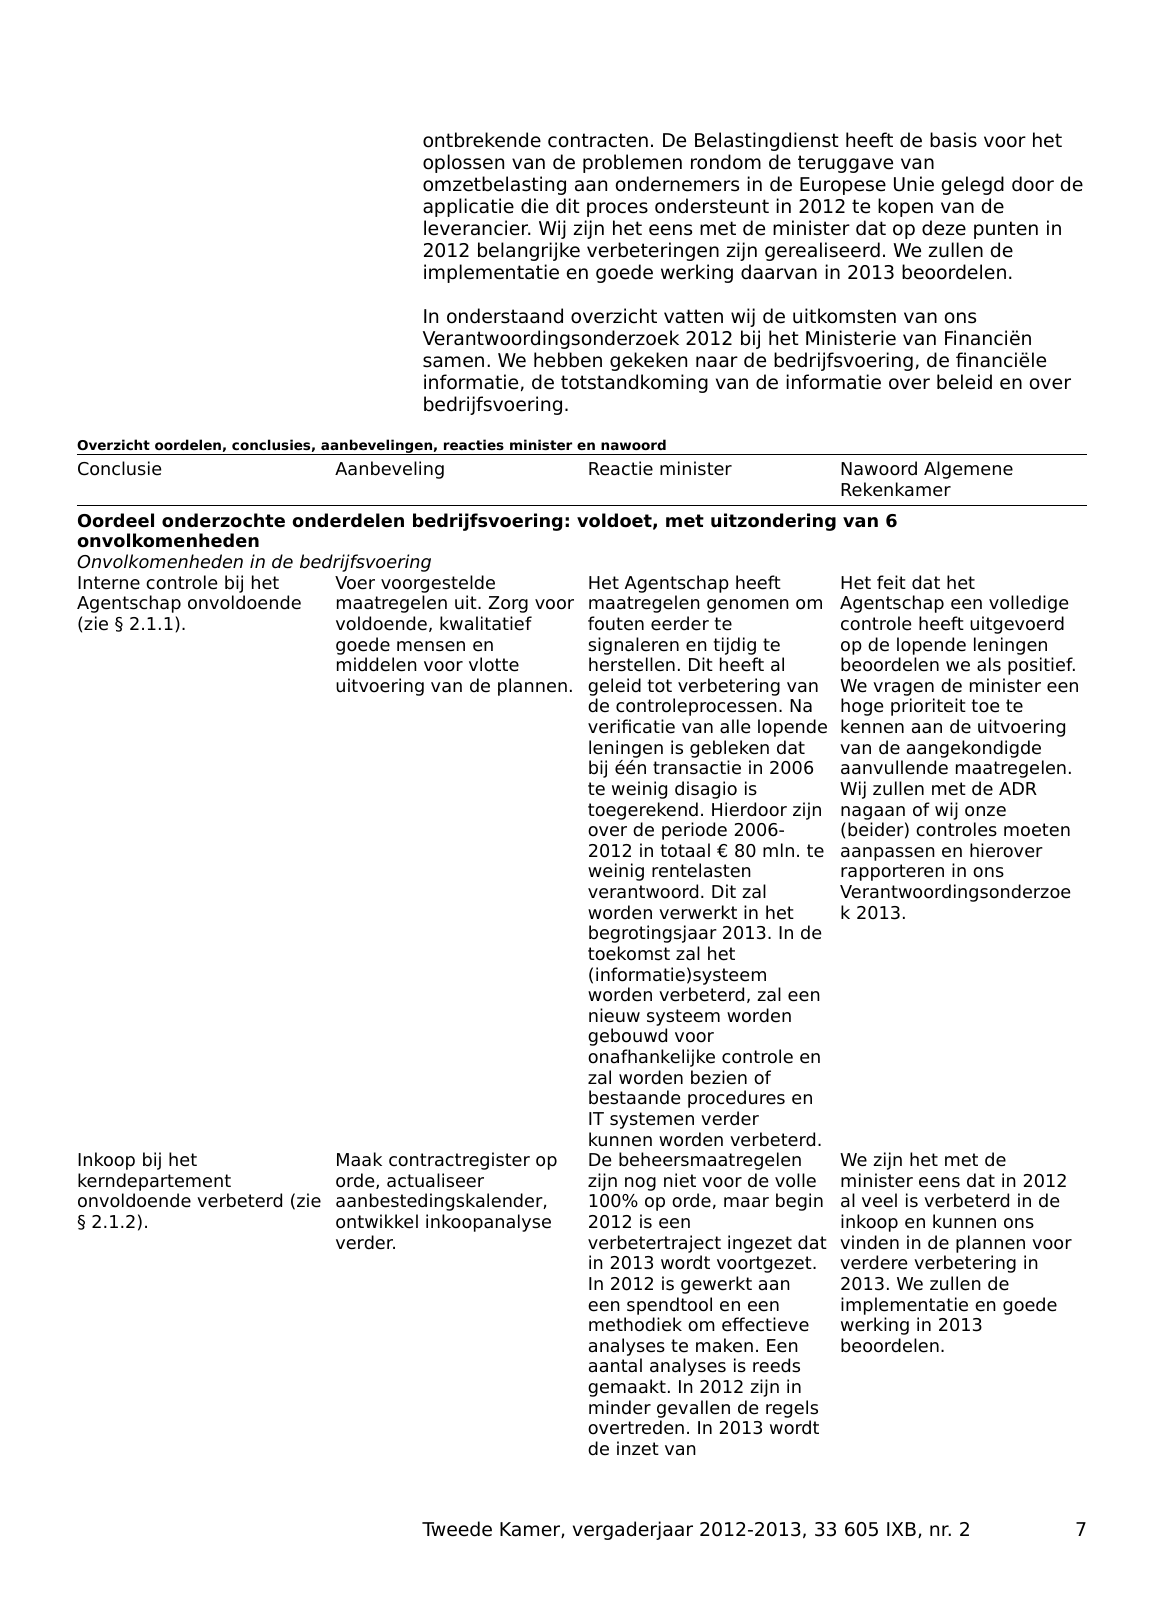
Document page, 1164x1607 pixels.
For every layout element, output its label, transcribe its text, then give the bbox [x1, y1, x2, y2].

table_cell We zijn het met de minister eens dat in 2012 al veel is verbeterd in de inkoop en kunnen ons vinden in de plannen voor verdere verbetering in 2013. We zullen de implementatie en goede werking in 2013 beoordelen. [834, 1150, 1087, 1459]
table_cell Onvolkomenheden in de bedrijfsvoering [77, 552, 1087, 573]
table_cell Interne controle bij het Agentschap onvoldoende (zie § 2.1.1). [77, 573, 329, 1150]
table_cell Voer voorgestelde maatregelen uit. Zorg voor voldoende, kwalitatief goede mensen en middelen voor vlotte uitvoering van de plannen. [329, 573, 582, 1150]
table_cell De beheersmaatregelen zijn nog niet voor de volle 100% op orde, maar begin 2012 is een verbetertraject ingezet dat in 2013 wordt voortgezet. In 2012 is gewerkt aan een spendtool en een methodiek om effectieve analyses te maken. Een aantal analyses is reeds gemaakt. In 2012 zijn in minder gevallen de regels overtreden. In 2013 wordt de inzet van [582, 1150, 834, 1459]
text ontbrekende contracten. De Belastingdienst heeft de basis voor het oplossen van de problemen rondom de teruggave van omzetbelasting aan ondernemers in de Europese Unie gelegd door de applicatie die dit proces ondersteunt in 2012 te kopen van de leverancier. Wij zijn het eens met de minister dat op deze punten in 2012 belangrijke verbeteringen zijn gerealiseerd. We zullen de implementatie en goede werking daarvan in 2013 beoordelen. [422, 130, 1087, 284]
table_cell Conclusie [77, 455, 329, 505]
table_cell Aanbeveling [329, 455, 582, 505]
table_cell Het feit dat het Agentschap een volledige controle heeft uitgevoerd op de lopende leningen beoordelen we als positief. We vragen de minister een hoge prioriteit toe te kennen aan de uitvoering van de aangekondigde aanvullende maatregelen. Wij zullen met de ADR nagaan of wij onze (beider) controles moeten aanpassen en hierover rapporteren in ons Verantwoordingsonderzoek 2013. [834, 573, 1087, 1150]
table_cell Oordeel onderzochte onderdelen bedrijfsvoering: voldoet, met uitzondering van 6 onvolkomenheden [77, 506, 1087, 552]
table_cell Inkoop bij het kerndepartement onvoldoende verbeterd (zie § 2.1.2). [77, 1150, 329, 1459]
table_header Overzicht oordelen, conclusies, aanbevelingen, reacties minister en nawoord [77, 438, 1087, 453]
table_cell Het Agentschap heeft maatregelen genomen om fouten eerder te signaleren en tijdig te herstellen. Dit heeft al geleid tot verbetering van de controleprocessen. Na verificatie van alle lopende leningen is gebleken dat bij één transactie in 2006 te weinig disagio is toegerekend. Hierdoor zijn over de periode 2006-2012 in totaal € 80 mln. te weinig rentelasten verantwoord. Dit zal worden verwerkt in het begrotingsjaar 2013. In de toekomst zal het (informatie)systeem worden verbeterd, zal een nieuw systeem worden gebouwd voor onafhankelijke controle en zal worden bezien of bestaande procedures en IT systemen verder kunnen worden verbeterd. [582, 573, 834, 1150]
table_cell Maak contractregister op orde, actualiseer aanbestedingskalender, ontwikkel inkoopanalyse verder. [329, 1150, 582, 1459]
table_cell Reactie minister [582, 455, 834, 505]
table_cell Nawoord Algemene Rekenkamer [834, 455, 1087, 505]
text In onderstaand overzicht vatten wij de uitkomsten van ons Verantwoordingsonderzoek 2012 bij het Ministerie van Financiën samen. We hebben gekeken naar de bedrijfsvoering, de financiële informatie, de totstandkoming van de informatie over beleid en over bedrijfsvoering. [422, 306, 1087, 416]
